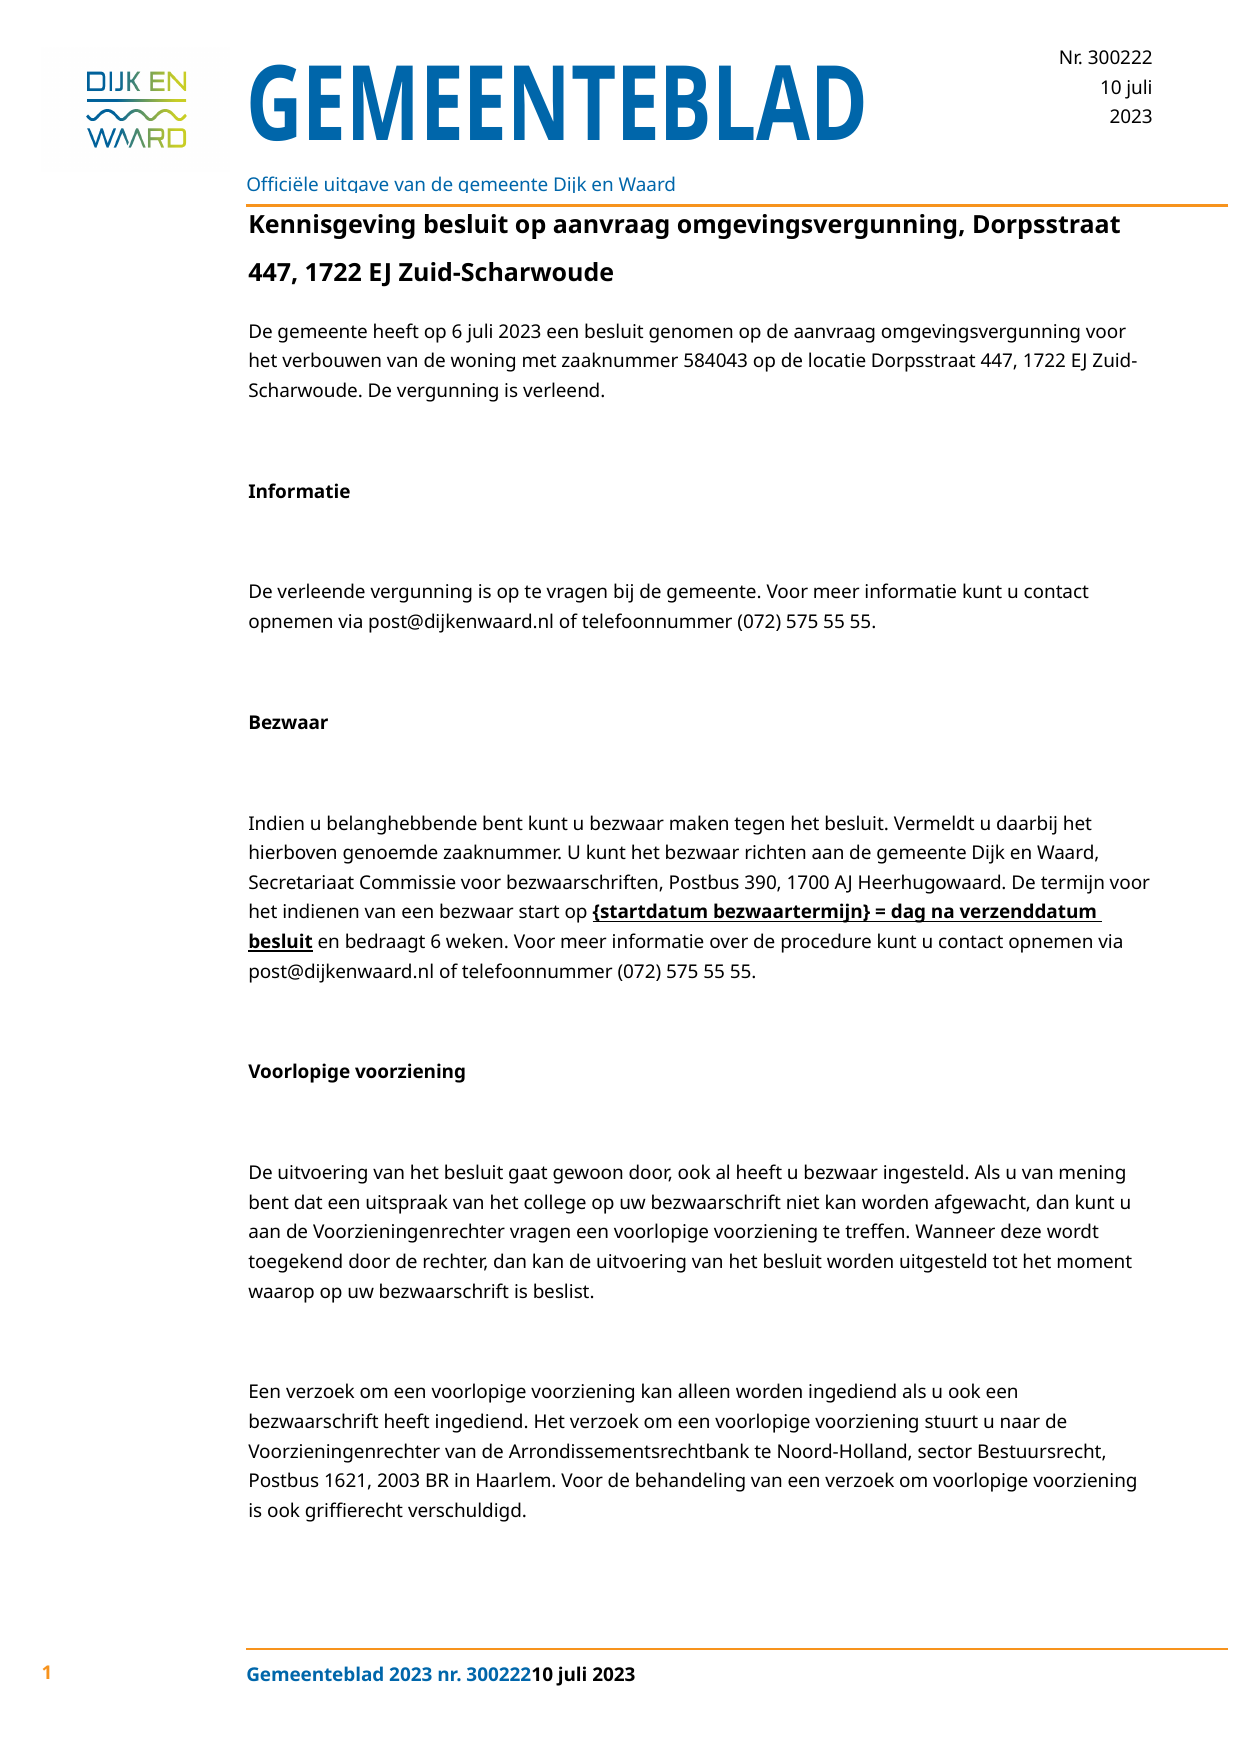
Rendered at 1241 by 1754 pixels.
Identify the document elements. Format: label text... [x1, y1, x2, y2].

text Kennisgeving besluit op aanvraag omgevingsvergunning, Dorpsstraat 447, 1722 EJ Zuid-Scharwoude [248, 207, 1152, 288]
text De verleende vergunning is op te vragen bij de gemeente. Voor meer informatie kunt u contact opnemen via post@dijkenwaard.nl of telefoonnummer (072) 575 55 55. [248, 579, 1152, 634]
text De uitvoering van het besluit gaat gewoon door, ook al heeft u bezwaar ingesteld. Als u van mening bent dat een uitspraak van het college op uw bezwaarschrift niet kan worden afgewacht, dan kunt u aan de Voorzieningenrechter vragen een voorlopige voorziening te treffen. Wanneer deze wordt toegekend door de rechter, dan kan de uitvoering van het besluit worden uitgesteld tot het moment waarop op uw bezwaarschrift is beslist. [248, 1159, 1152, 1304]
text Indien u belanghebbende bent kunt u bezwaar maken tegen het besluit. Vermeldt u daarbij het hierboven genoemde zaaknummer. U kunt het bezwaar richten aan de gemeente Dijk en Waard, Secretariaat Commissie voor bezwaarschriften, Postbus 390, 1700 AJ Heerhugowaard. De termijn voor het indienen van een bezwaar start op {startdatum bezwaartermijn} = dag na verzenddatum besluit en bedraagt 6 weken. Voor meer informatie over de procedure kunt u contact opnemen via post@dijkenwaard.nl of telefoonnummer (072) 575 55 55. [248, 810, 1152, 984]
text Een verzoek om een voorlopige voorziening kan alleen worden ingediend als u ook een bezwaarschrift heeft ingediend. Het verzoek om een voorlopige voorziening stuurt u naar de Voorzieningenrechter van de Arrondissementsrechtbank te Noord-Holland, sector Bestuursrecht, Postbus 1621, 2003 BR in Haarlem. Voor de behandeling van een verzoek om voorlopige voorziening is ook griffierecht verschuldigd. [248, 1379, 1152, 1523]
text Bezwaar [248, 709, 1152, 735]
text Voorlopige voorziening [248, 1059, 1152, 1084]
text De gemeente heeft op 6 juli 2023 een besluit genomen op de aanvraag omgevingsvergunning voor het verbouwen van de woning met zaaknummer 584043 op de locatie Dorpsstraat 447, 1722 EJ Zuid-Scharwoude. De vergunning is verleend. [248, 318, 1152, 403]
picture [41, 47, 231, 172]
text Informatie [248, 478, 1152, 504]
